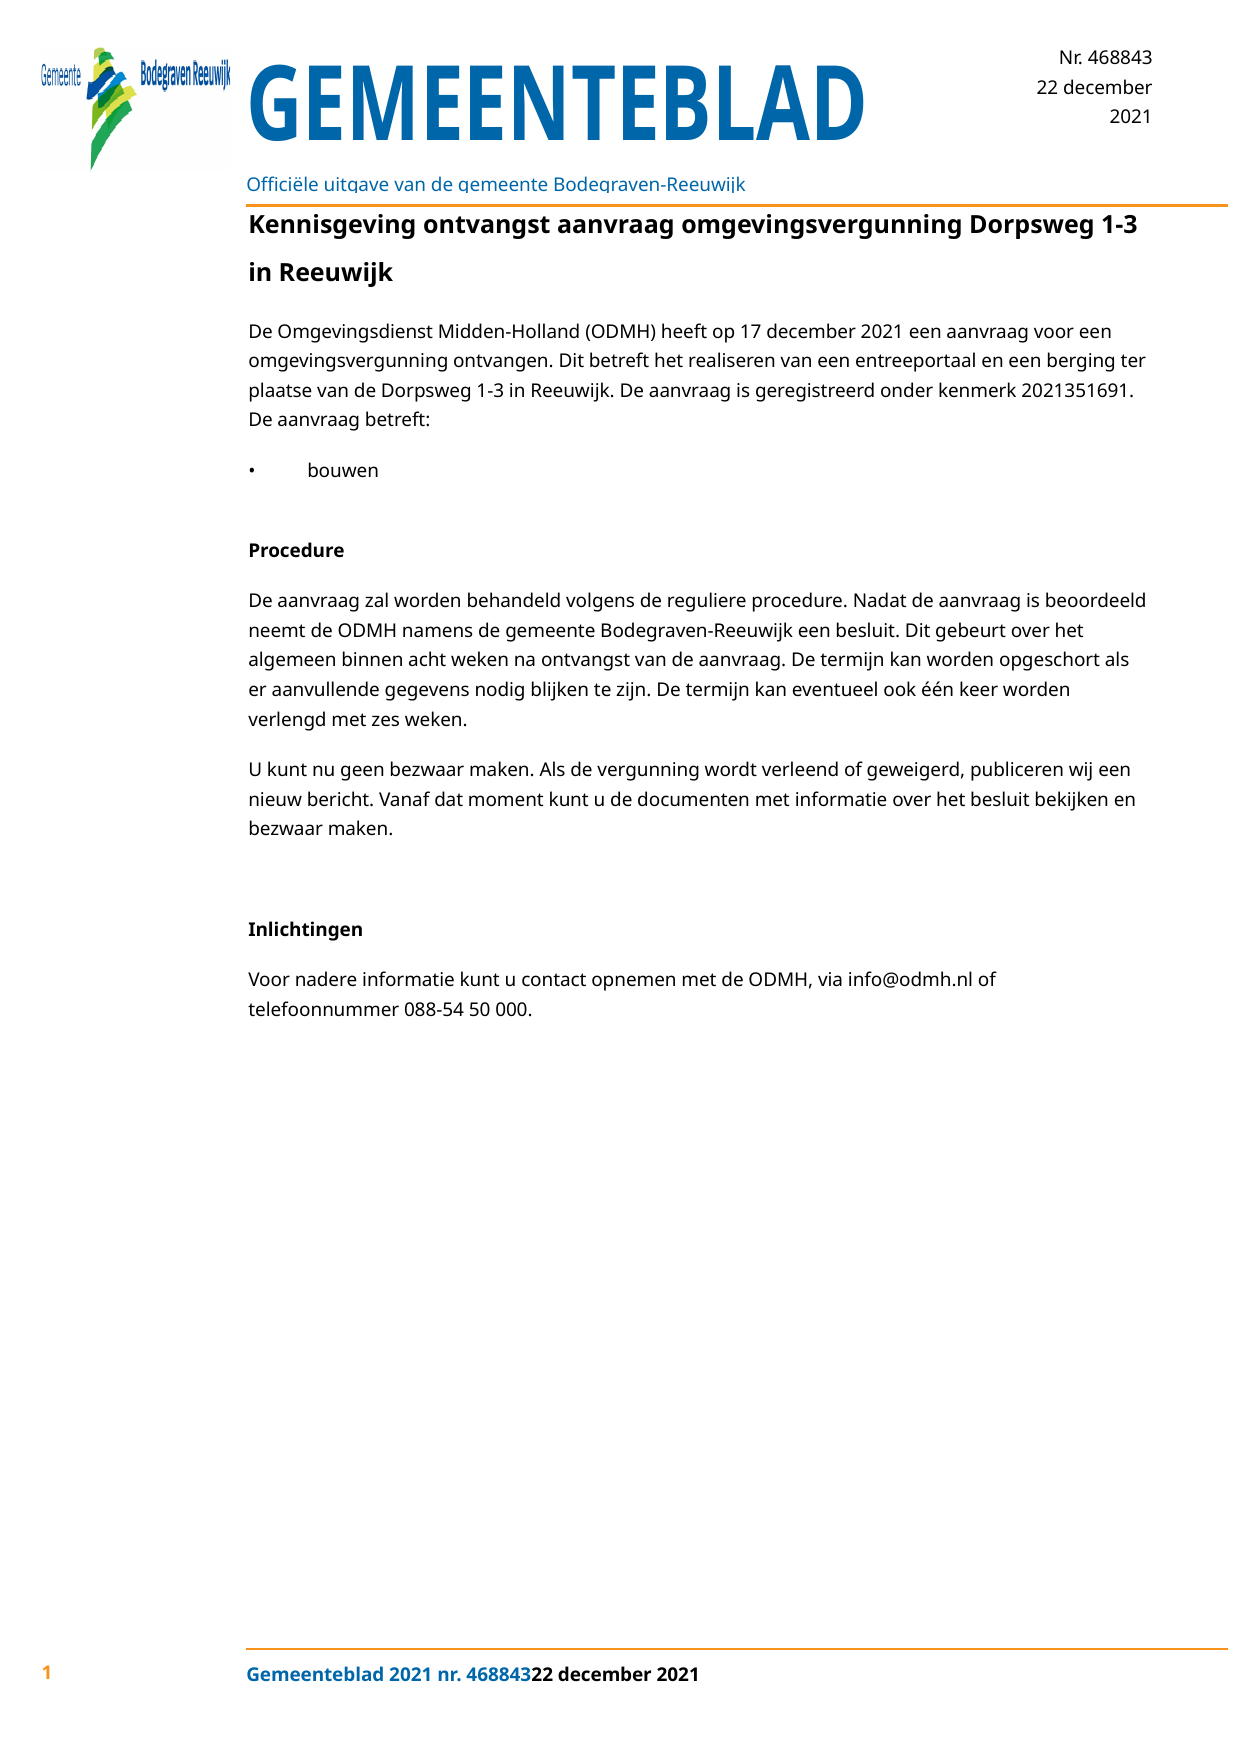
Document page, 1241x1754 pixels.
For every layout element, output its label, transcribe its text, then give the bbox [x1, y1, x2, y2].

text Procedure [248, 537, 1152, 563]
picture [41, 47, 231, 172]
text Voor nadere informatie kunt u contact opnemen met de ODMH, via info@odmh.nl of telefoonnummer 088-54 50 000. [248, 967, 1152, 1022]
text Kennisgeving ontvangst aanvraag omgevingsvergunning Dorpsweg 1-3 in Reeuwijk [248, 207, 1152, 288]
text U kunt nu geen bezwaar maken. Als de vergunning wordt verleend of geweigerd, publiceren wij een nieuw bericht. Vanaf dat moment kunt u de documenten met informatie over het besluit bekijken en bezwaar maken. [248, 756, 1152, 841]
text De Omgevingsdienst Midden-Holland (ODMH) heeft op 17 december 2021 een aanvraag voor een omgevingsvergunning ontvangen. Dit betreft het realiseren van een entreeportaal en een berging ter plaatse van de Dorpsweg 1-3 in Reeuwijk. De aanvraag is geregistreerd onder kenmerk 2021351691. De aanvraag betreft: [248, 318, 1152, 432]
text Inlichtingen [248, 916, 1152, 942]
list bouwen [248, 457, 1152, 483]
text De aanvraag zal worden behandeld volgens de reguliere procedure. Nadat de aanvraag is beoordeeld neemt de ODMH namens de gemeente Bodegraven-Reeuwijk een besluit. Dit gebeurt over het algemeen binnen acht weken na ontvangst van de aanvraag. De termijn kan worden opgeschort als er aanvullende gegevens nodig blijken te zijn. De termijn kan eventueel ook één keer worden verlengd met zes weken. [248, 587, 1152, 732]
